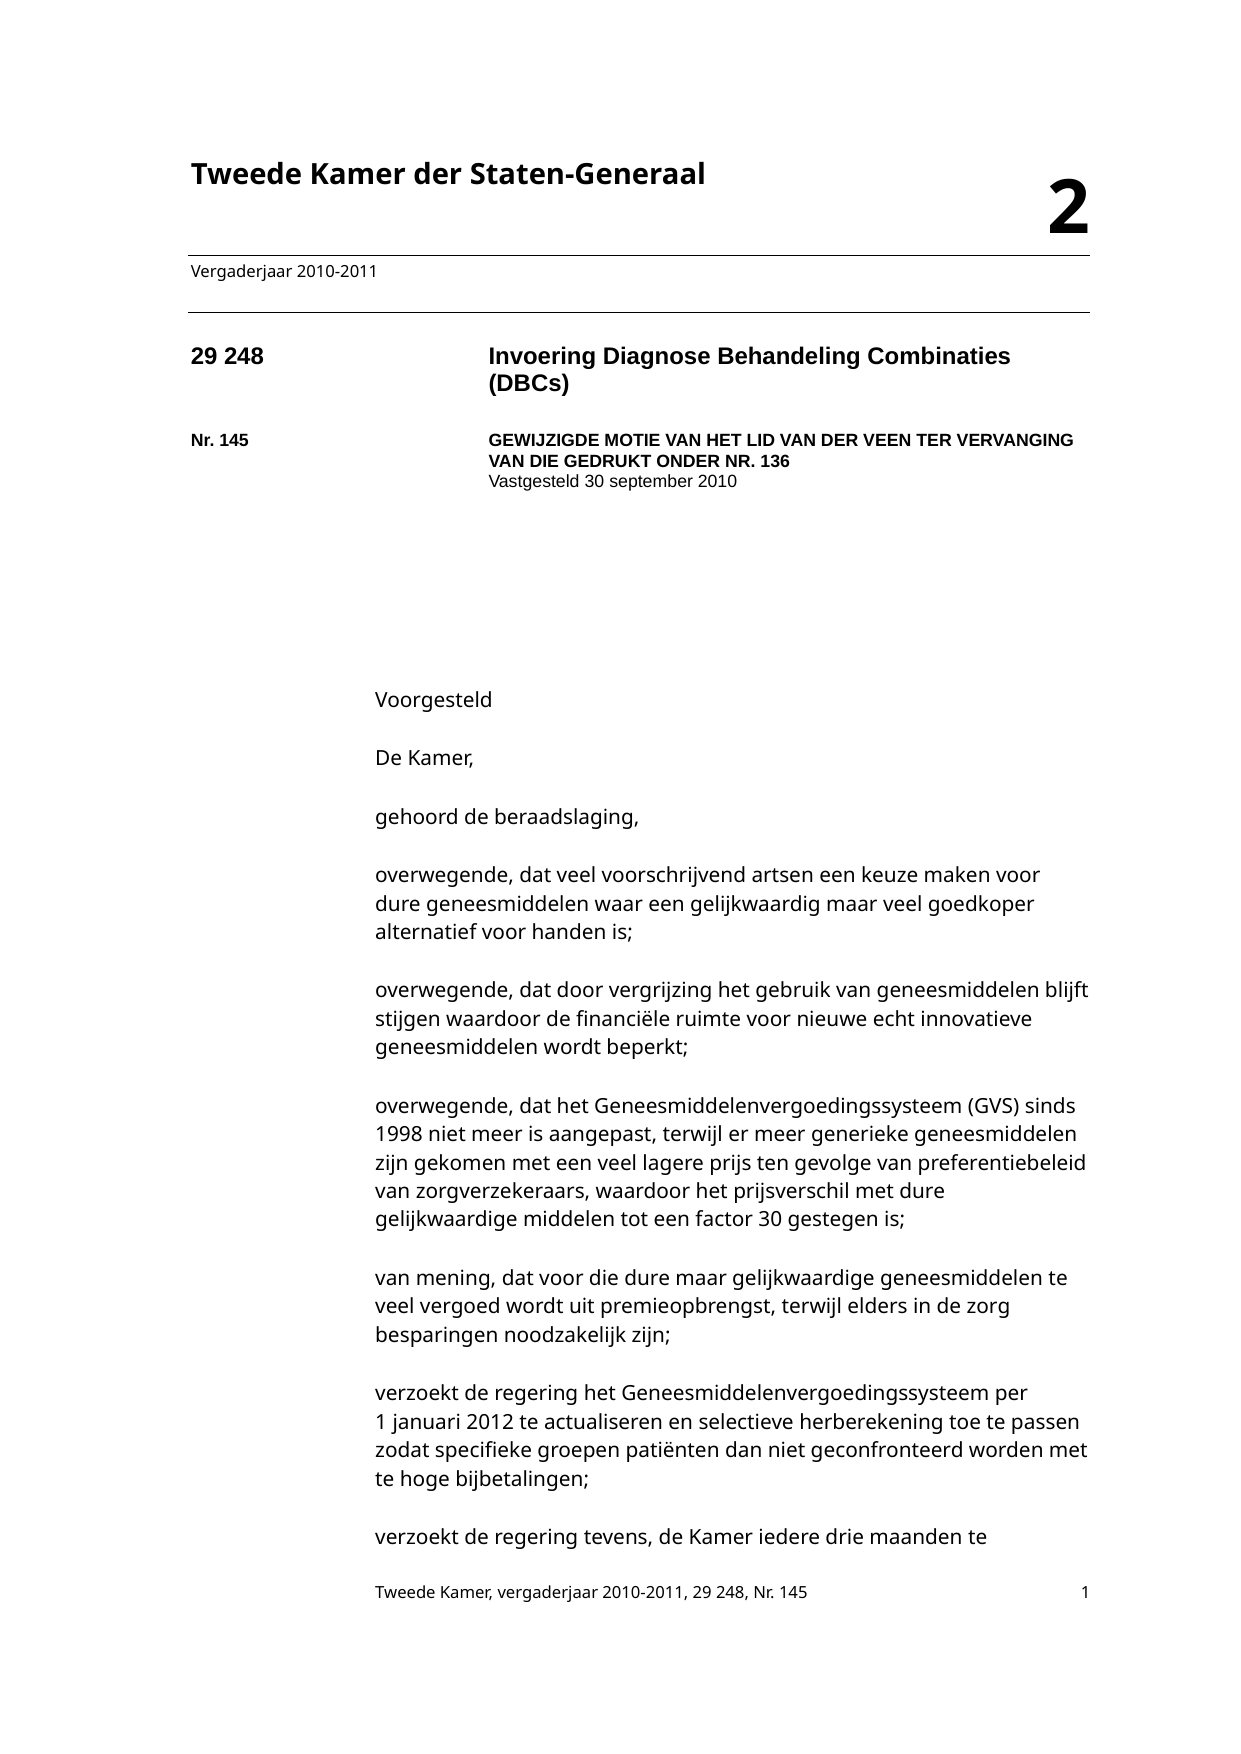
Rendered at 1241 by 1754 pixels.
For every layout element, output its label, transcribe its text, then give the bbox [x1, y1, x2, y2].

text verzoekt de regering tevens, de Kamer iedere drie maanden te [375, 1522, 1090, 1551]
text De Kamer, [375, 743, 1090, 772]
table_cell [188, 313, 485, 339]
table_cell GEWIJZIGDE MOTIE VAN HET LID VAN DER VEEN TER VERVANGING VAN DIE GEDRUKT ONDER NR. 136 Vastgesteld 30 september 2010 [485, 427, 1090, 566]
text verzoekt de regering het Geneesmiddelenvergoedingssysteem per 1 januari 2012 te actualiseren en selectieve herberekening toe te passen zodat specifieke groepen patiënten dan niet geconfronteerd worden met te hoge bijbetalingen; [375, 1378, 1090, 1492]
table_cell Vergaderjaar 2010-2011 [188, 256, 485, 312]
text van mening, dat voor die dure maar gelijkwaardige geneesmiddelen te veel vergoed wordt uit premieopbrengst, terwijl elders in de zorg besparingen noodzakelijk zijn; [375, 1263, 1090, 1348]
text overwegende, dat veel voorschrijvend artsen een keuze maken voor dure geneesmiddelen waar een gelijkwaardig maar veel goedkoper alternatief voor handen is; [375, 860, 1090, 946]
table_cell Invoering Diagnose Behandeling Combinaties (DBCs) [485, 339, 1090, 427]
table_header 2 [910, 150, 1090, 255]
table_header Tweede Kamer der Staten-Generaal [188, 150, 909, 255]
table_cell [485, 313, 1090, 339]
text overwegende, dat door vergrijzing het gebruik van geneesmiddelen blijft stijgen waardoor de financiële ruimte voor nieuwe echt innovatieve geneesmiddelen wordt beperkt; [375, 976, 1090, 1061]
table_cell [485, 256, 1090, 312]
text overwegende, dat het Geneesmiddelenvergoedingssysteem (GVS) sinds 1998 niet meer is aangepast, terwijl er meer generieke geneesmiddelen zijn gekomen met een veel lagere prijs ten gevolge van preferentiebeleid van zorgverzekeraars, waardoor het prijsverschil met dure gelijkwaardige middelen tot een factor 30 gestegen is; [375, 1091, 1090, 1233]
text Voorgesteld [375, 685, 1090, 713]
table_cell 29 248 [188, 339, 485, 427]
text gehoord de beraadslaging, [375, 802, 1090, 830]
table_cell Nr. 145 [188, 427, 485, 566]
